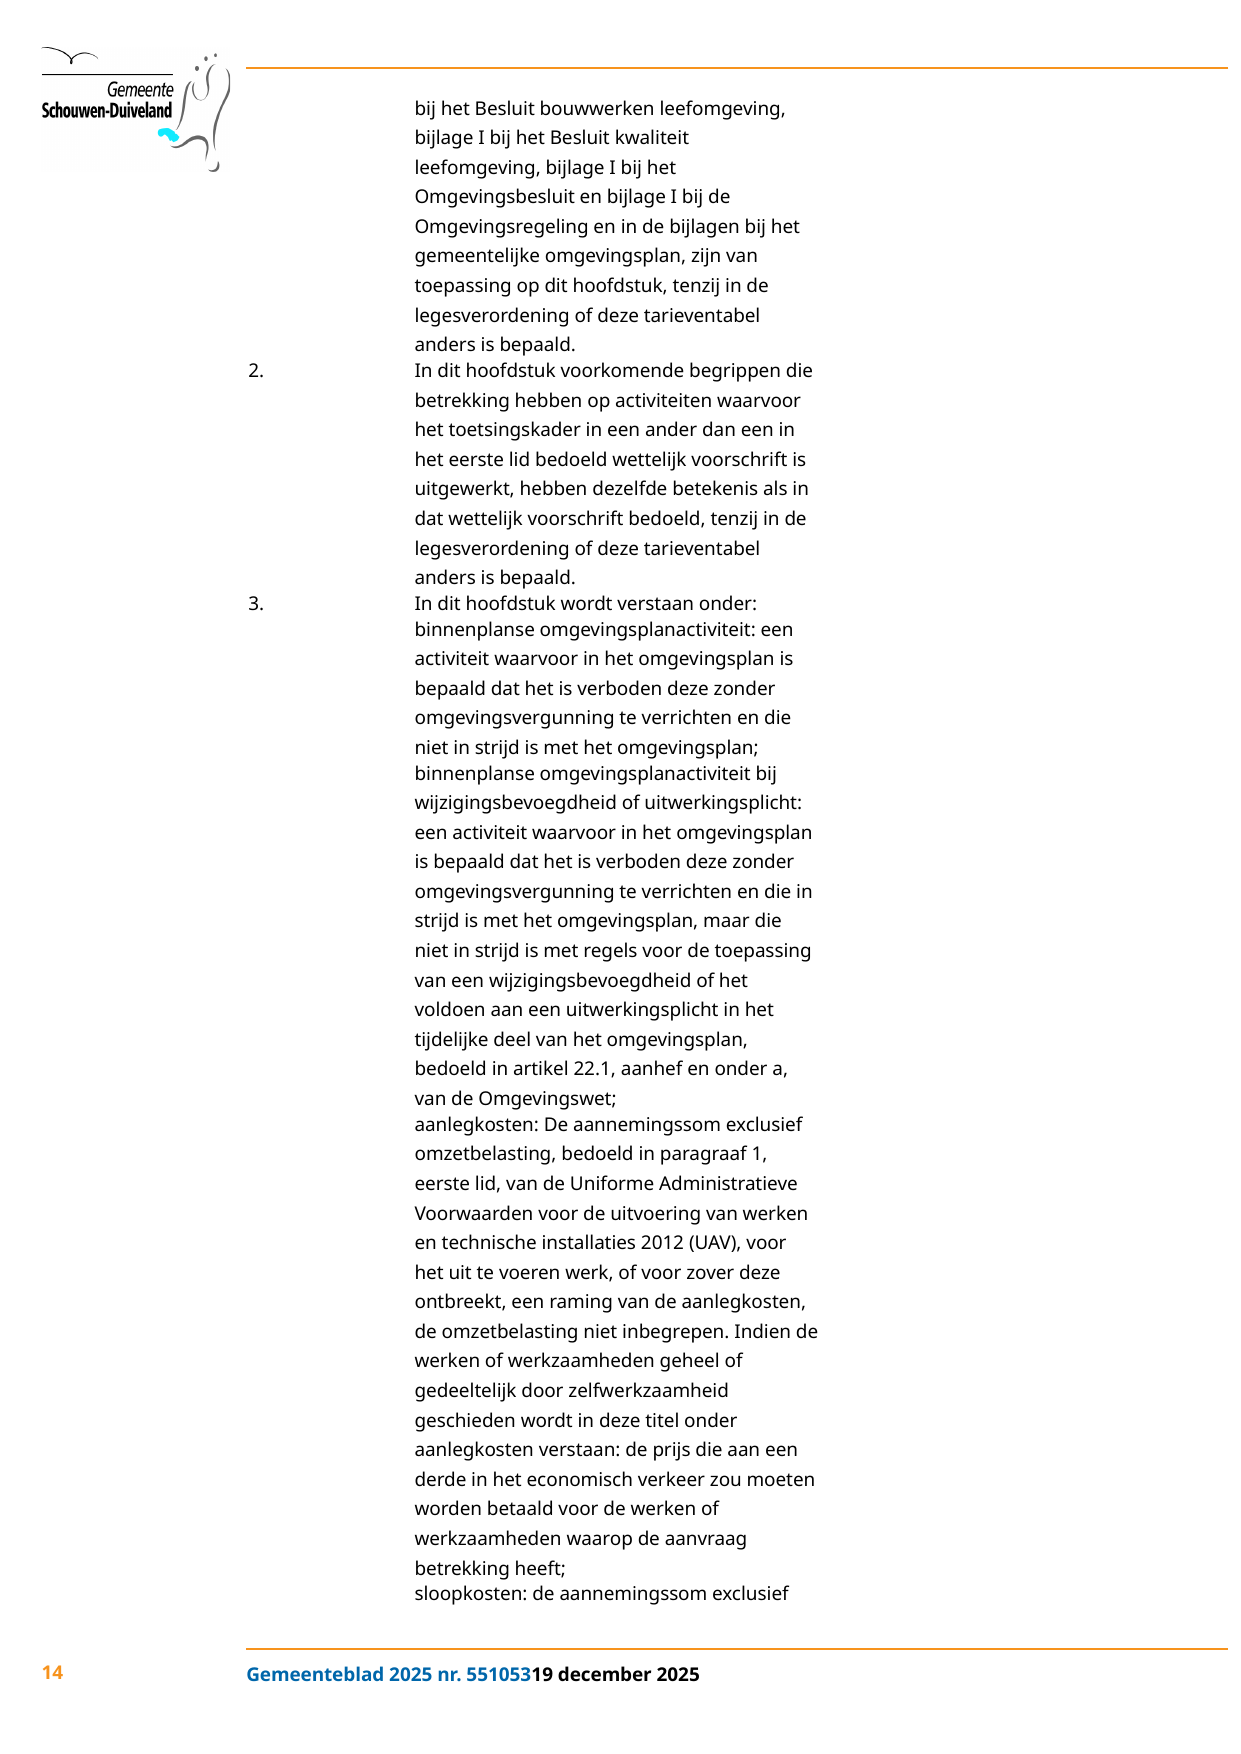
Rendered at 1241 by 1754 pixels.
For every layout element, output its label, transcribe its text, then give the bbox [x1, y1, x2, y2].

table_cell [819, 1111, 985, 1580]
table_cell 2. [248, 357, 414, 590]
table_cell [985, 95, 1152, 357]
table_cell [985, 616, 1152, 760]
table_cell [819, 95, 985, 357]
table_cell sloopkosten: de aannemingssom exclusief [414, 1580, 819, 1606]
table_cell [819, 590, 985, 616]
table_cell [985, 760, 1152, 1111]
table_cell [819, 1580, 985, 1606]
table_cell bij het Besluit bouwwerken leefomgeving, bijlage I bij het Besluit kwaliteit leefomgeving, bijlage I bij het Omgevingsbesluit en bijlage I bij de Omgevingsregeling en in de bijlagen bij het gemeentelijke omgevingsplan, zijn van toepassing op dit hoofdstuk, tenzij in de legesverordening of deze tarieventabel anders is bepaald. [414, 95, 819, 357]
table_cell [248, 1580, 414, 1606]
picture [41, 47, 231, 172]
table_cell binnenplanse omgevingsplanactiviteit: een activiteit waarvoor in het omgevingsplan is bepaald dat het is verboden deze zonder omgevingsvergunning te verrichten en die niet in strijd is met het omgevingsplan; [414, 616, 819, 760]
table_cell [819, 616, 985, 760]
table_cell [985, 1580, 1152, 1606]
table_cell binnenplanse omgevingsplanactiviteit bij wijzigingsbevoegdheid of uitwerkingsplicht: een activiteit waarvoor in het omgevingsplan is bepaald dat het is verboden deze zonder omgevingsvergunning te verrichten en die in strijd is met het omgevingsplan, maar die niet in strijd is met regels voor de toepassing van een wijzigingsbevoegdheid of het voldoen aan een uitwerkingsplicht in het tijdelijke deel van het omgevingsplan, bedoeld in artikel 22.1, aanhef en onder a, van de Omgevingswet; [414, 760, 819, 1111]
table_cell [248, 616, 414, 760]
table_cell [985, 357, 1152, 590]
table_cell [819, 357, 985, 590]
table_cell [985, 590, 1152, 616]
table_cell In dit hoofdstuk wordt verstaan onder: [414, 590, 819, 616]
table_cell 3. [248, 590, 414, 616]
table_cell [248, 1111, 414, 1580]
table_cell [248, 95, 414, 357]
table_cell [248, 760, 414, 1111]
table_cell [819, 760, 985, 1111]
table_cell [985, 1111, 1152, 1580]
table_cell In dit hoofdstuk voorkomende begrippen die betrekking hebben op activiteiten waarvoor het toetsingskader in een ander dan een in het eerste lid bedoeld wettelijk voorschrift is uitgewerkt, hebben dezelfde betekenis als in dat wettelijk voorschrift bedoeld, tenzij in de legesverordening of deze tarieventabel anders is bepaald. [414, 357, 819, 590]
table_cell aanlegkosten: De aannemingssom exclusief omzetbelasting, bedoeld in paragraaf 1, eerste lid, van de Uniforme Administratieve Voorwaarden voor de uitvoering van werken en technische installaties 2012 (UAV), voor het uit te voeren werk, of voor zover deze ontbreekt, een raming van de aanlegkosten, de omzetbelasting niet inbegrepen. Indien de werken of werkzaamheden geheel of gedeeltelijk door zelfwerkzaamheid geschieden wordt in deze titel onder aanlegkosten verstaan: de prijs die aan een derde in het economisch verkeer zou moeten worden betaald voor de werken of werkzaamheden waarop de aanvraag betrekking heeft; [414, 1111, 819, 1580]
